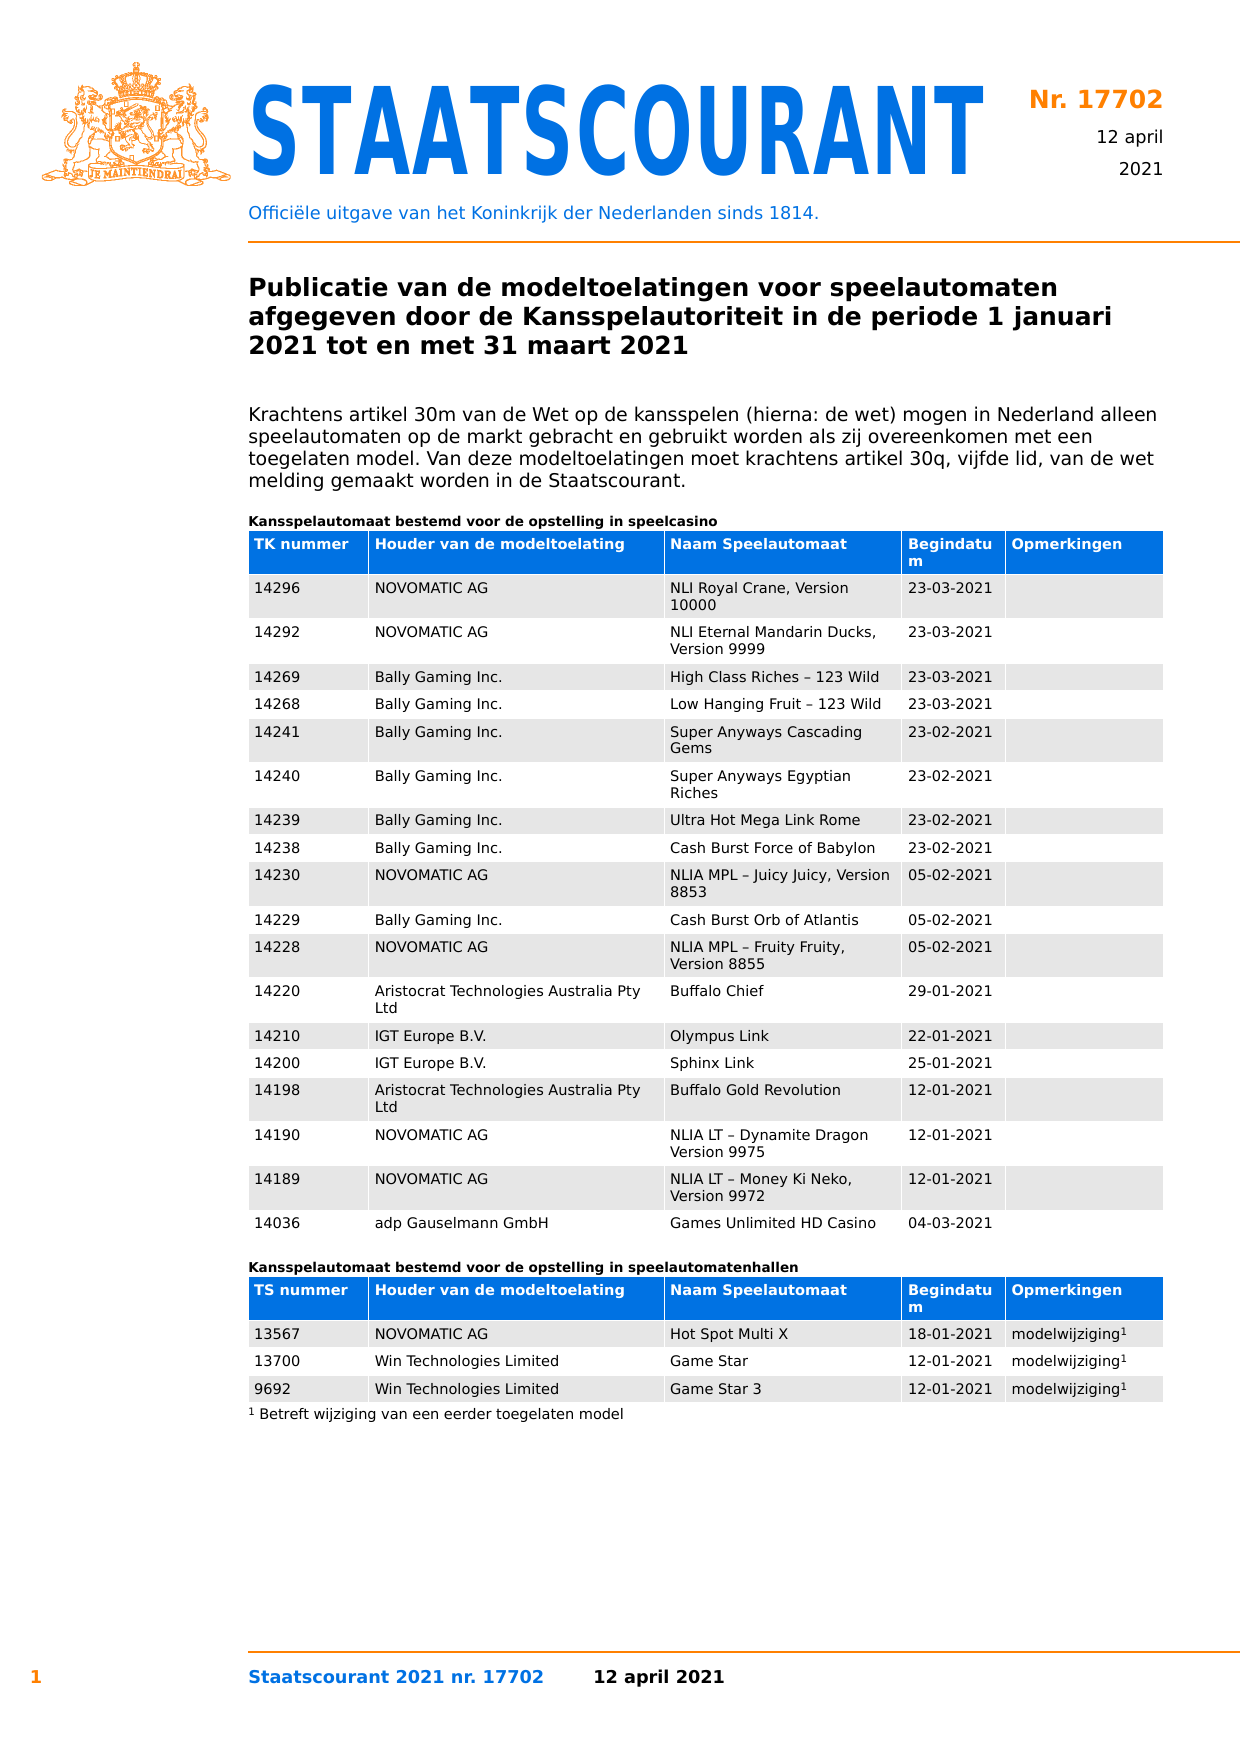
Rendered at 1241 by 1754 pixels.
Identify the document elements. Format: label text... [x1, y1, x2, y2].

table_cell [1006, 763, 1163, 806]
table_cell 14210 [249, 1023, 368, 1049]
table_cell 14292 [249, 620, 368, 663]
table_cell [1006, 691, 1163, 718]
table_cell NLIA MPL – Fruity Fruity, Version 8855 [665, 934, 901, 977]
table_cell TK nummer [249, 531, 368, 574]
table_cell modelwijziging1 [1006, 1321, 1163, 1347]
table_cell 13700 [249, 1349, 368, 1375]
table_cell 12-01-2021 [902, 1349, 1005, 1375]
table_cell Opmerkingen [1006, 1277, 1163, 1320]
table_cell 12-01-2021 [902, 1122, 1005, 1165]
table_cell Games Unlimited HD Casino [665, 1211, 901, 1237]
table_cell 9692 [249, 1376, 368, 1402]
table_cell 23-03-2021 [902, 691, 1005, 718]
table_cell 14220 [249, 979, 368, 1022]
table_cell NLI Royal Crane, Version 10000 [665, 575, 901, 618]
table_cell Houder van de modeltoelating [369, 1277, 664, 1320]
table_cell Ultra Hot Mega Link Rome [665, 808, 901, 834]
table_cell Bally Gaming Inc. [369, 691, 664, 718]
table_cell Hot Spot Multi X [665, 1321, 901, 1347]
table_cell Naam Speelautomaat [665, 1277, 901, 1320]
table_cell [1006, 1166, 1163, 1210]
table_cell Game Star 3 [665, 1376, 901, 1402]
table_cell 05-02-2021 [902, 934, 1005, 977]
table_cell 23-03-2021 [902, 620, 1005, 663]
table_cell [1006, 934, 1163, 977]
table_cell 23-02-2021 [902, 719, 1005, 762]
table_cell NLIA LT – Dynamite Dragon Version 9975 [665, 1122, 901, 1165]
table_cell [1006, 1050, 1163, 1077]
table_cell 14189 [249, 1166, 368, 1210]
table_cell Cash Burst Force of Babylon [665, 835, 901, 861]
table_cell Low Hanging Fruit – 123 Wild [665, 691, 901, 718]
table_cell modelwijziging1 [1006, 1376, 1163, 1402]
table_cell 12-01-2021 [902, 1078, 1005, 1121]
table_cell [1006, 1122, 1163, 1165]
table_cell 14200 [249, 1050, 368, 1077]
table_cell 12 april [998, 121, 1240, 153]
table_cell 14228 [249, 934, 368, 977]
table_cell Game Star [665, 1349, 901, 1375]
table_header Kansspelautomaat bestemd voor de opstelling in speelautomatenhallen [248, 1260, 1163, 1276]
table_cell [1006, 1211, 1163, 1237]
table_cell NLIA MPL – Juicy Juicy, Version 8853 [665, 862, 901, 906]
table_cell 14241 [249, 719, 368, 762]
table_cell Win Technologies Limited [369, 1349, 664, 1375]
table_cell 14268 [249, 691, 368, 718]
table_cell Begindatum [902, 1277, 1005, 1320]
table_cell 25-01-2021 [902, 1050, 1005, 1077]
table_cell Win Technologies Limited [369, 1376, 664, 1402]
table_cell 23-03-2021 [902, 664, 1005, 690]
table_cell NOVOMATIC AG [369, 1166, 664, 1210]
table_cell 13567 [249, 1321, 368, 1347]
table_cell [1006, 620, 1163, 663]
table_cell 29-01-2021 [902, 979, 1005, 1022]
table_header [25, 62, 248, 241]
table_header Kansspelautomaat bestemd voor de opstelling in speelcasino [248, 514, 1163, 530]
table_header Nr. 17702 [998, 62, 1240, 121]
table_cell Bally Gaming Inc. [369, 763, 664, 806]
table_cell NLI Eternal Mandarin Ducks, Version 9999 [665, 620, 901, 663]
table_cell NOVOMATIC AG [369, 862, 664, 906]
table_cell Bally Gaming Inc. [369, 835, 664, 861]
table_cell NOVOMATIC AG [369, 575, 664, 618]
table_cell Bally Gaming Inc. [369, 808, 664, 834]
table_cell 14296 [249, 575, 368, 618]
table_cell 23-02-2021 [902, 808, 1005, 834]
table_cell 14190 [249, 1122, 368, 1165]
table_cell Bally Gaming Inc. [369, 664, 664, 690]
table_cell IGT Europe B.V. [369, 1050, 664, 1077]
table_cell [1006, 575, 1163, 618]
table_cell NOVOMATIC AG [369, 1122, 664, 1165]
table_cell 14036 [249, 1211, 368, 1237]
table_cell [1006, 979, 1163, 1022]
table_cell 14238 [249, 835, 368, 861]
table_cell 14229 [249, 907, 368, 933]
table_cell 2021 [998, 153, 1240, 203]
table_cell 18-01-2021 [902, 1321, 1005, 1347]
subtitle Publicatie van de modeltoelatingen voor speelautomaten afgegeven door de Kansspelautoriteit in de periode 1 januari 2021 tot en met 31 maart 2021 [248, 273, 1163, 361]
table_cell 23-03-2021 [902, 575, 1005, 618]
table_cell 22-01-2021 [902, 1023, 1005, 1049]
table_cell [1006, 719, 1163, 762]
table_cell NOVOMATIC AG [369, 620, 664, 663]
table_cell 1 Betreft wijziging van een eerder toegelaten model [248, 1403, 1163, 1423]
table_cell 04-03-2021 [902, 1211, 1005, 1237]
table_cell [1006, 664, 1163, 690]
table_cell Buffalo Chief [665, 979, 901, 1022]
table_cell High Class Riches – 123 Wild [665, 664, 901, 690]
table_cell [1006, 862, 1163, 906]
table_cell 14198 [249, 1078, 368, 1121]
table_cell Cash Burst Orb of Atlantis [665, 907, 901, 933]
table_cell Buffalo Gold Revolution [665, 1078, 901, 1121]
table_cell 14240 [249, 763, 368, 806]
table_cell TS nummer [249, 1277, 368, 1320]
table_cell 05-02-2021 [902, 907, 1005, 933]
table_cell Aristocrat Technologies Australia Pty Ltd [369, 979, 664, 1022]
table_cell NOVOMATIC AG [369, 1321, 664, 1347]
table_cell 05-02-2021 [902, 862, 1005, 906]
table_cell Officiële uitgave van het Koninkrijk der Nederlanden sinds 1814. [248, 203, 1240, 241]
table_cell Bally Gaming Inc. [369, 907, 664, 933]
table_cell 14239 [249, 808, 368, 834]
table_cell 23-02-2021 [902, 835, 1005, 861]
table_header STAATSCOURANT [248, 62, 998, 203]
table_cell NOVOMATIC AG [369, 934, 664, 977]
table_cell [1006, 1078, 1163, 1121]
table_cell Bally Gaming Inc. [369, 719, 664, 762]
table_cell 12-01-2021 [902, 1376, 1005, 1402]
picture [41, 62, 231, 186]
table_cell Opmerkingen [1006, 531, 1163, 574]
table_cell Sphinx Link [665, 1050, 901, 1077]
table_cell Aristocrat Technologies Australia Pty Ltd [369, 1078, 664, 1121]
table_cell adp Gauselmann GmbH [369, 1211, 664, 1237]
table_cell Naam Speelautomaat [665, 531, 901, 574]
table_cell modelwijziging1 [1006, 1349, 1163, 1375]
table_cell 12-01-2021 [902, 1166, 1005, 1210]
table_cell 23-02-2021 [902, 763, 1005, 806]
table_cell NLIA LT – Money Ki Neko, Version 9972 [665, 1166, 901, 1210]
table_cell [1006, 1023, 1163, 1049]
table_cell IGT Europe B.V. [369, 1023, 664, 1049]
table_cell 14230 [249, 862, 368, 906]
table_cell Olympus Link [665, 1023, 901, 1049]
table_cell [1006, 808, 1163, 834]
table_cell Begindatum [902, 531, 1005, 574]
table_cell [1006, 907, 1163, 933]
table_cell [1006, 835, 1163, 861]
table_cell Houder van de modeltoelating [369, 531, 664, 574]
table_cell Super Anyways Cascading Gems [665, 719, 901, 762]
table_cell Super Anyways Egyptian Riches [665, 763, 901, 806]
text Krachtens artikel 30m van de Wet op de kansspelen (hierna: de wet) mogen in Nederland alleen speelautomaten op de markt gebracht en gebruikt worden als zij overeenkomen met een toegelaten model. Van deze modeltoelatingen moet krachtens artikel 30q, vijfde lid, van de wet melding gemaakt worden in de Staatscourant. [248, 404, 1163, 492]
table_cell 14269 [249, 664, 368, 690]
